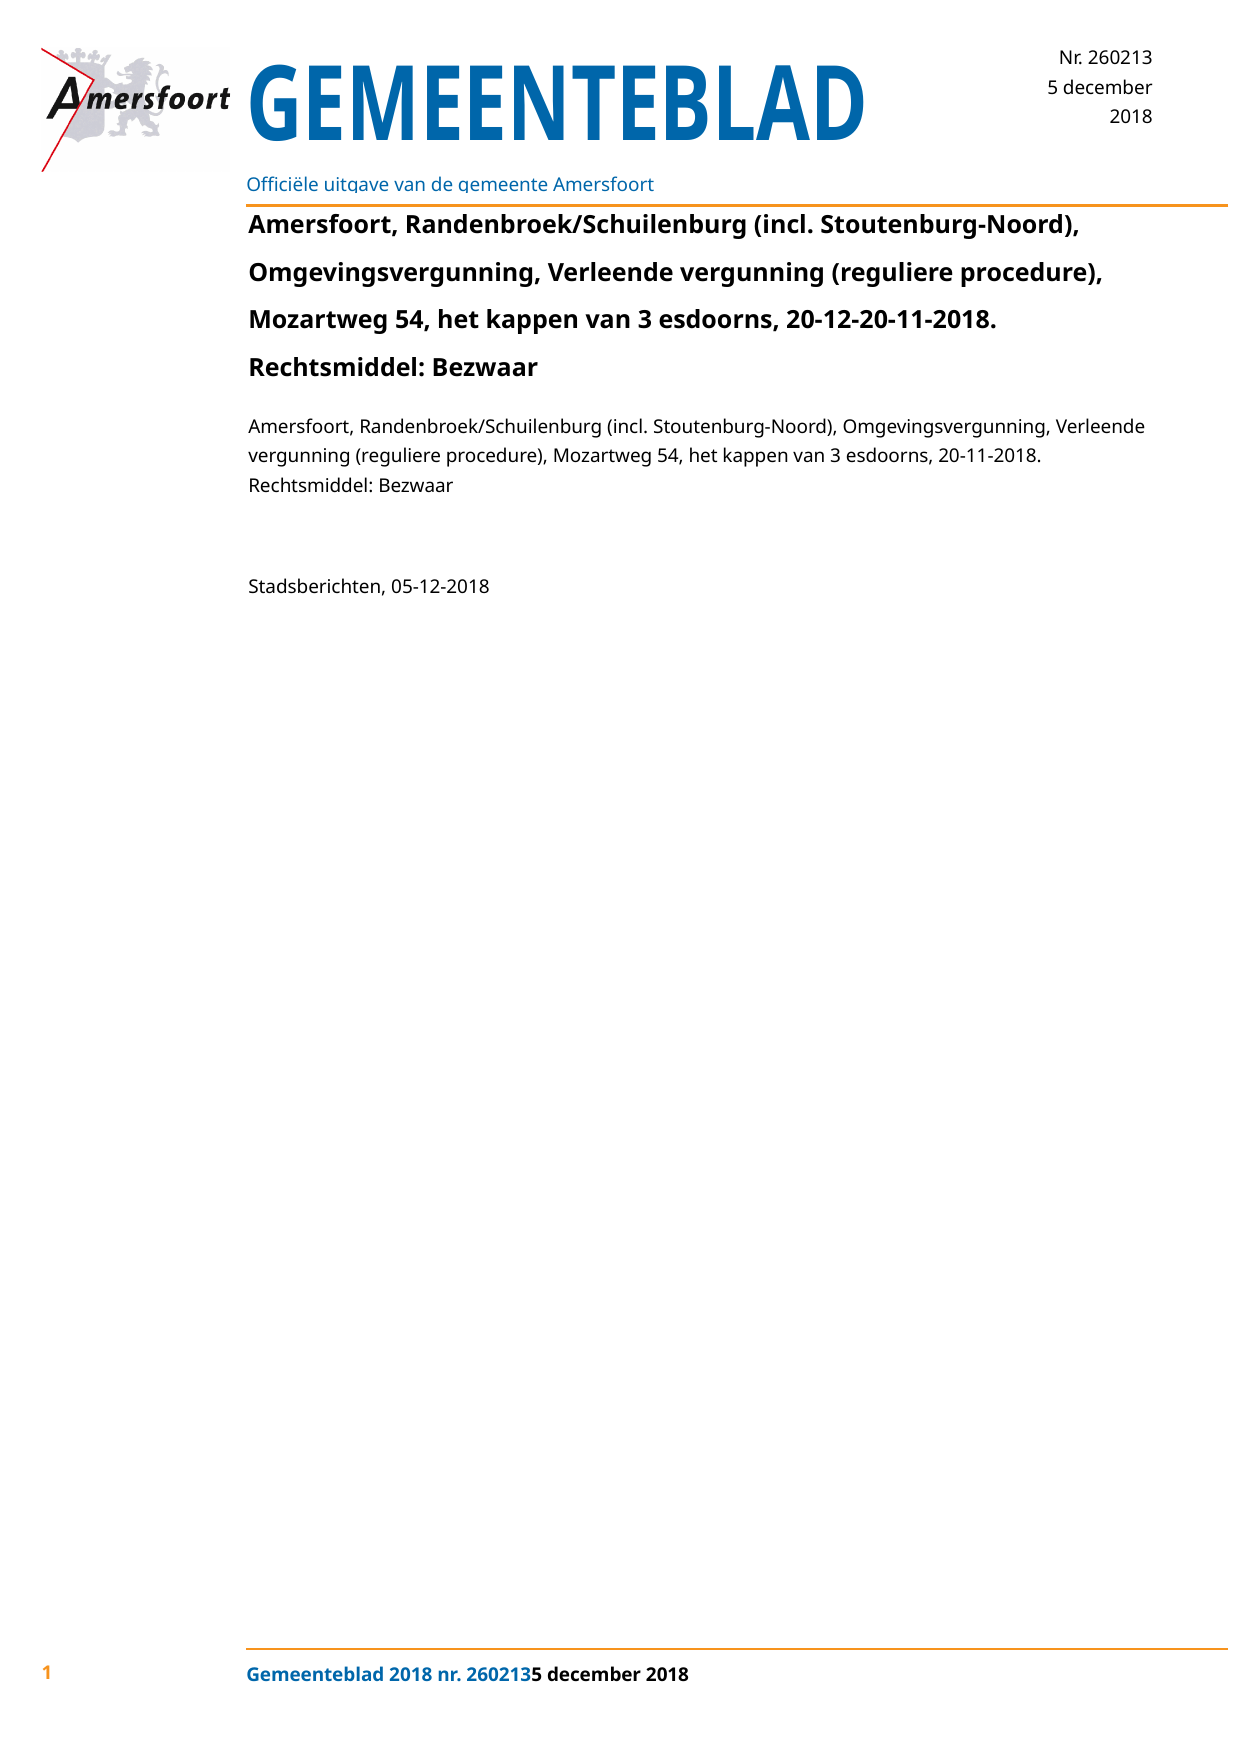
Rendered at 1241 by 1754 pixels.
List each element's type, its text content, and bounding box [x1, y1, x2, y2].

text Amersfoort, Randenbroek/Schuilenburg (incl. Stoutenburg-Noord), Omgevingsvergunning, Verleende vergunning (reguliere procedure), Mozartweg 54, het kappen van 3 esdoorns, 20-11-2018. Rechtsmiddel: Bezwaar [248, 413, 1152, 498]
picture [41, 47, 231, 172]
text Stadsberichten, 05-12-2018 [248, 573, 1152, 599]
text Amersfoort, Randenbroek/Schuilenburg (incl. Stoutenburg-Noord), Omgevingsvergunning, Verleende vergunning (reguliere procedure), Mozartweg 54, het kappen van 3 esdoorns, 20-12-20-11-2018. Rechtsmiddel: Bezwaar [248, 207, 1152, 384]
